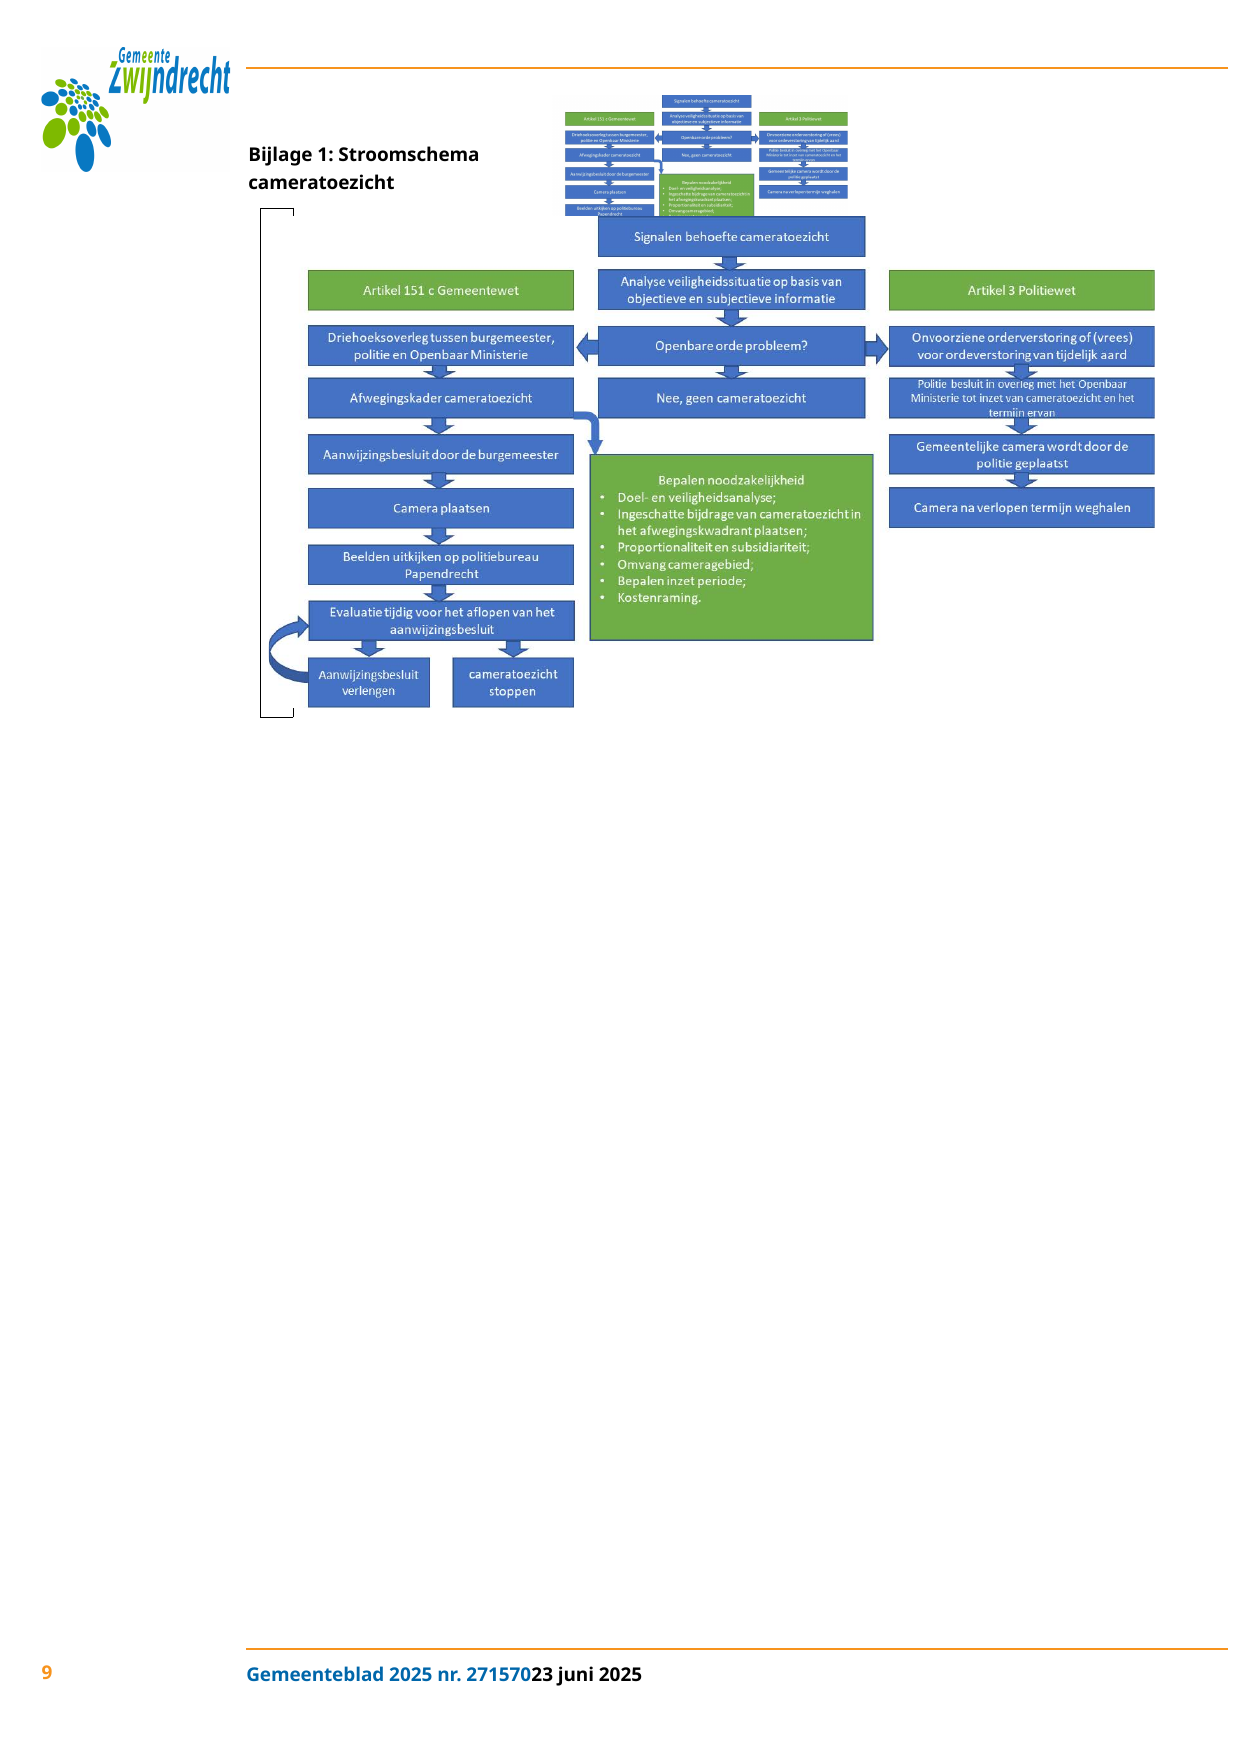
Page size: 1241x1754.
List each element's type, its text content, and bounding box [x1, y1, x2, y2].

text Bijlage 1: Stroomschema cameratoezicht [248, 141, 552, 196]
picture [41, 47, 231, 172]
picture [268, 95, 1155, 708]
text [848, 141, 1152, 196]
